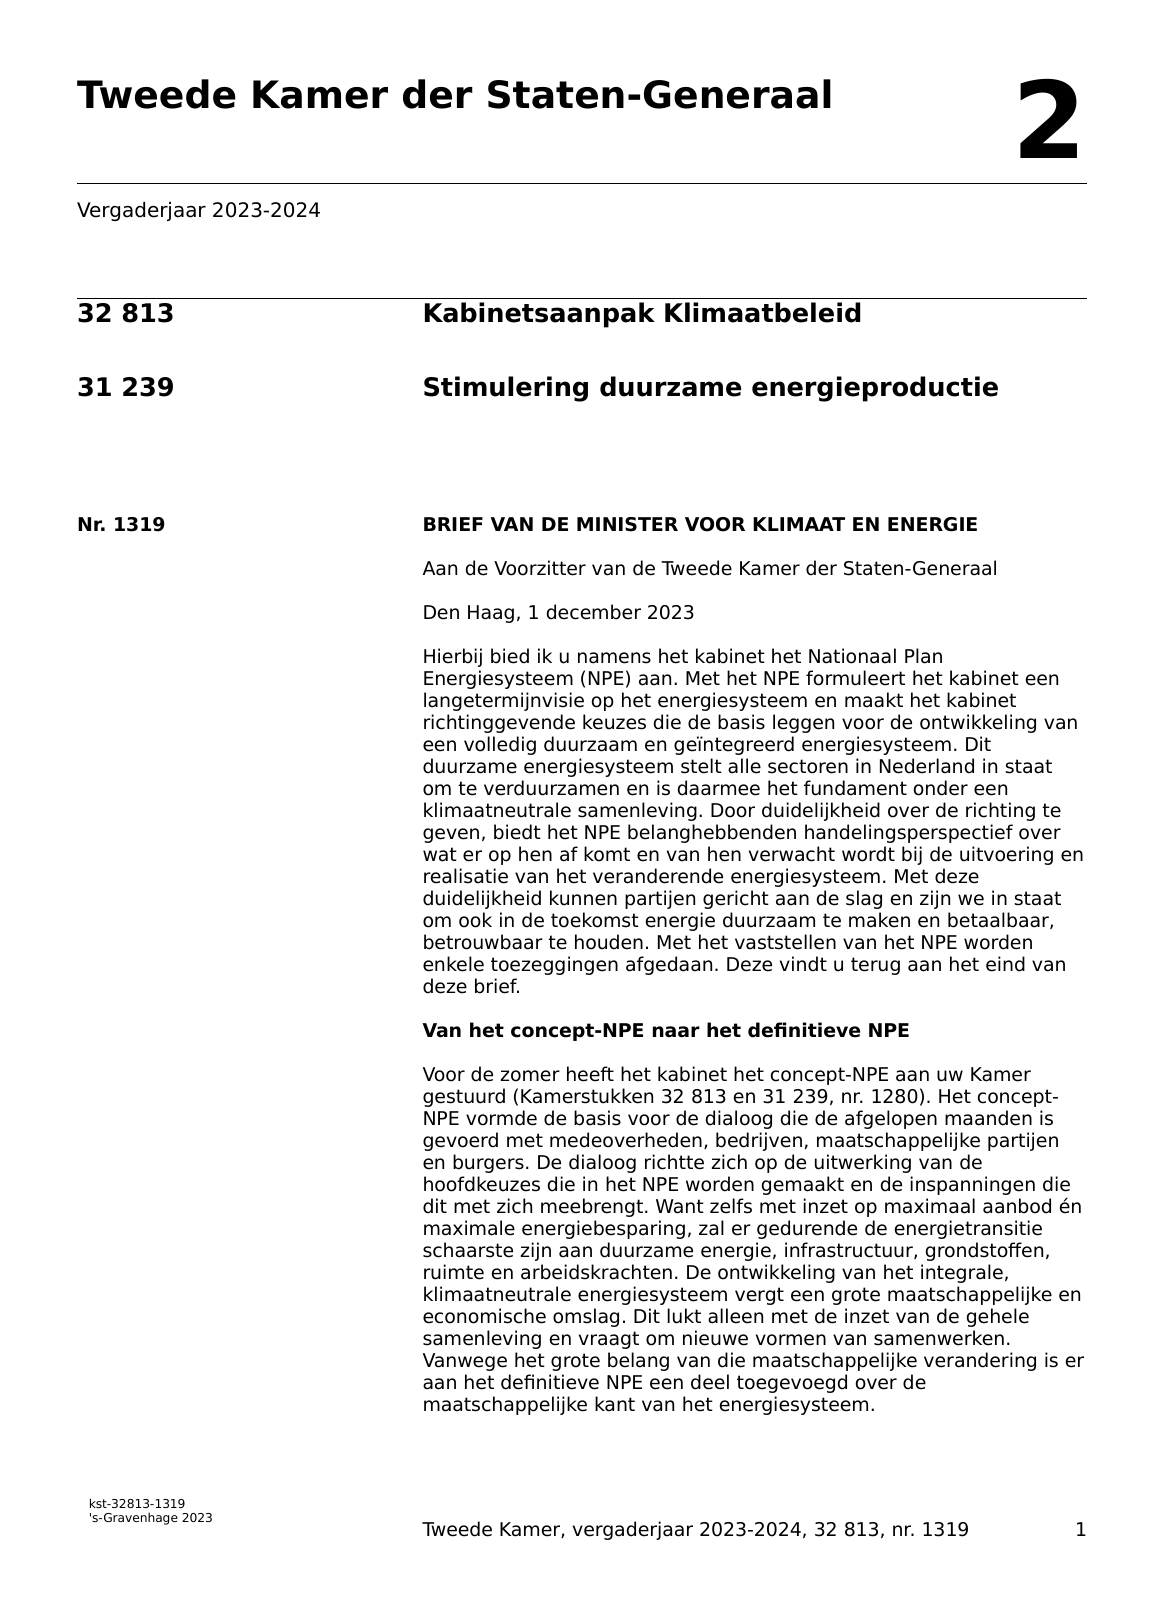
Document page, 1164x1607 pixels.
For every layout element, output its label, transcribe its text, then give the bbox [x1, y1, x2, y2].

text Voor de zomer heeft het kabinet het concept-NPE aan uw Kamer gestuurd (Kamerstukken 32 813 en 31 239, nr. 1280). Het concept-NPE vormde de basis voor de dialoog die de afgelopen maanden is gevoerd met medeoverheden, bedrijven, maatschappelijke partijen en burgers. De dialoog richtte zich op de uitwerking van de hoofdkeuzes die in het NPE worden gemaakt en de inspanningen die dit met zich meebrengt. Want zelfs met inzet op maximaal aanbod én maximale energiebesparing, zal er gedurende de energietransitie schaarste zijn aan duurzame energie, infrastructuur, grondstoffen, ruimte en arbeidskrachten. De ontwikkeling van het integrale, klimaatneutrale energiesysteem vergt een grote maatschappelijke en economische omslag. Dit lukt alleen met de inzet van de gehele samenleving en vraagt om nieuwe vormen van samenwerken. Vanwege het grote belang van die maatschappelijke verandering is er aan het definitieve NPE een deel toegevoegd over de maatschappelijke kant van het energiesysteem. [422, 1064, 1087, 1416]
subtitle Van het concept-NPE naar het definitieve NPE [422, 1020, 1087, 1042]
text 's-Gravenhage 2023 [88, 1511, 323, 1525]
table_header 2 [886, 59, 1087, 183]
text Hierbij bied ik u namens het kabinet het Nationaal Plan Energiesysteem (NPE) aan. Met het NPE formuleert het kabinet een langetermijnvisie op het energiesysteem en maakt het kabinet richtinggevende keuzes die de basis leggen voor de ontwikkeling van een volledig duurzaam en geïntegreerd energiesysteem. Dit duurzame energiesysteem stelt alle sectoren in Nederland in staat om te verduurzamen en is daarmee het fundament onder een klimaatneutrale samenleving. Door duidelijkheid over de richting te geven, biedt het NPE belanghebbenden handelingsperspectief over wat er op hen af komt en van hen verwacht wordt bij de uitvoering en realisatie van het veranderende energiesysteem. Met deze duidelijkheid kunnen partijen gericht aan de slag en zijn we in staat om ook in de toekomst energie duurzaam te maken en betaalbaar, betrouwbaar te houden. Met het vaststellen van het NPE worden enkele toezeggingen afgedaan. Deze vindt u terug aan het eind van deze brief. [422, 646, 1087, 998]
subtitle Nr. 1319 BRIEF VAN DE MINISTER VOOR KLIMAAT EN ENERGIE [77, 514, 1087, 536]
text kst-32813-1319 [88, 1497, 323, 1511]
text Aan de Voorzitter van de Tweede Kamer der Staten-Generaal [422, 558, 1087, 580]
subtitle 32 813 Kabinetsaanpak Klimaatbeleid [77, 299, 1087, 329]
text Den Haag, 1 december 2023 [422, 602, 1087, 624]
subtitle 31 239 Stimulering duurzame energieproductie [77, 373, 1087, 403]
table_cell Vergaderjaar 2023-2024 [77, 184, 1087, 298]
table_header Tweede Kamer der Staten-Generaal [77, 59, 886, 183]
